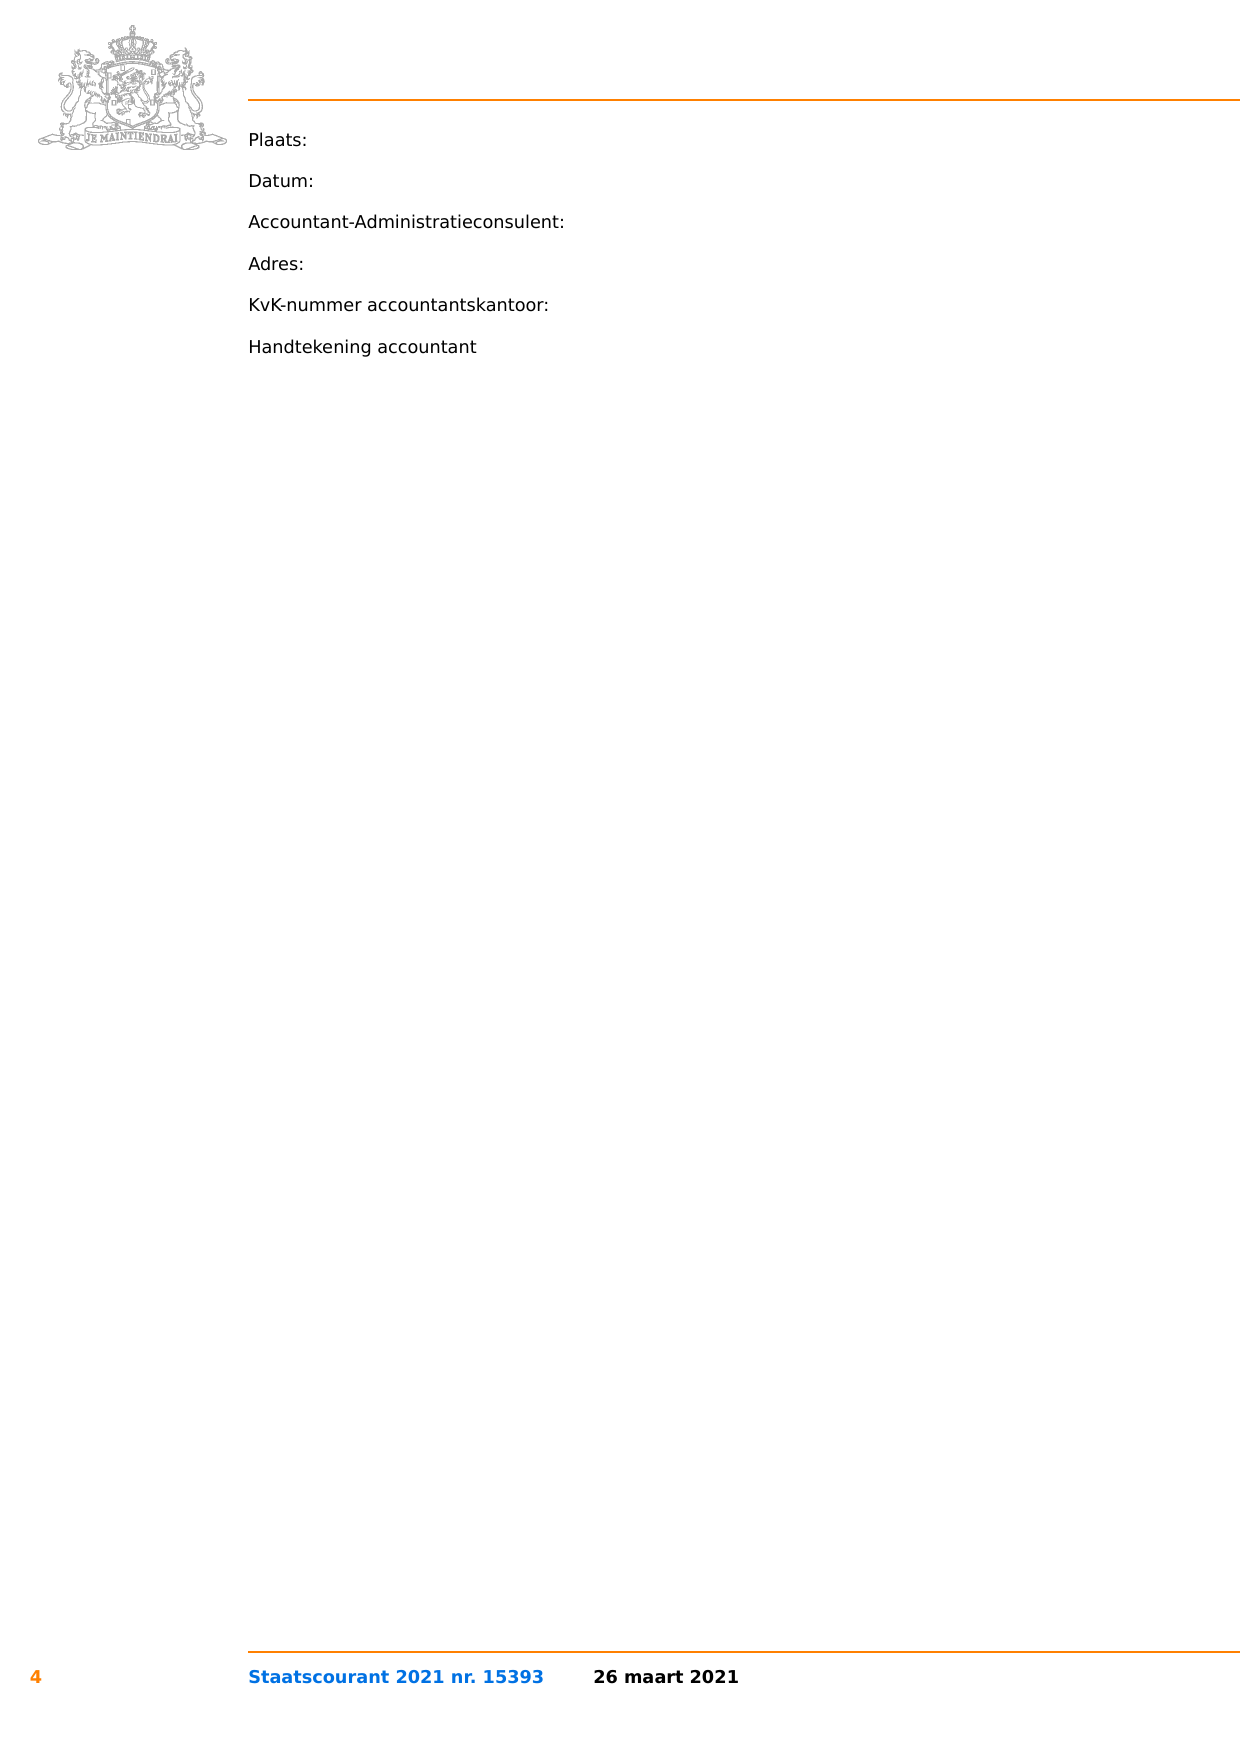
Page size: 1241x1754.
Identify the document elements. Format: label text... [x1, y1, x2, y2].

picture [38, 25, 227, 150]
table_header [1093, 130, 1163, 151]
table_cell Datum: [248, 171, 1093, 192]
table_cell [1070, 358, 1163, 379]
table_cell [1093, 274, 1163, 295]
table_header Plaats: [248, 130, 1093, 151]
table_cell [1093, 192, 1163, 212]
table_cell KvK-nummer accountantskantoor: [248, 295, 1093, 316]
table_cell [1093, 295, 1163, 316]
table_cell [1093, 254, 1163, 274]
table_cell [248, 151, 1093, 171]
table_cell [248, 233, 1093, 254]
table_cell [1093, 233, 1163, 254]
table_cell Adres: [248, 254, 1093, 274]
table_header Handtekening accountant [248, 338, 1069, 379]
table_cell [248, 192, 1093, 212]
table_header [1070, 338, 1163, 358]
table_cell [248, 274, 1093, 295]
table_cell Accountant-Administratieconsulent: [248, 213, 1093, 233]
table_cell [1093, 171, 1163, 192]
table_cell [1093, 151, 1163, 171]
table_cell [1093, 213, 1163, 233]
